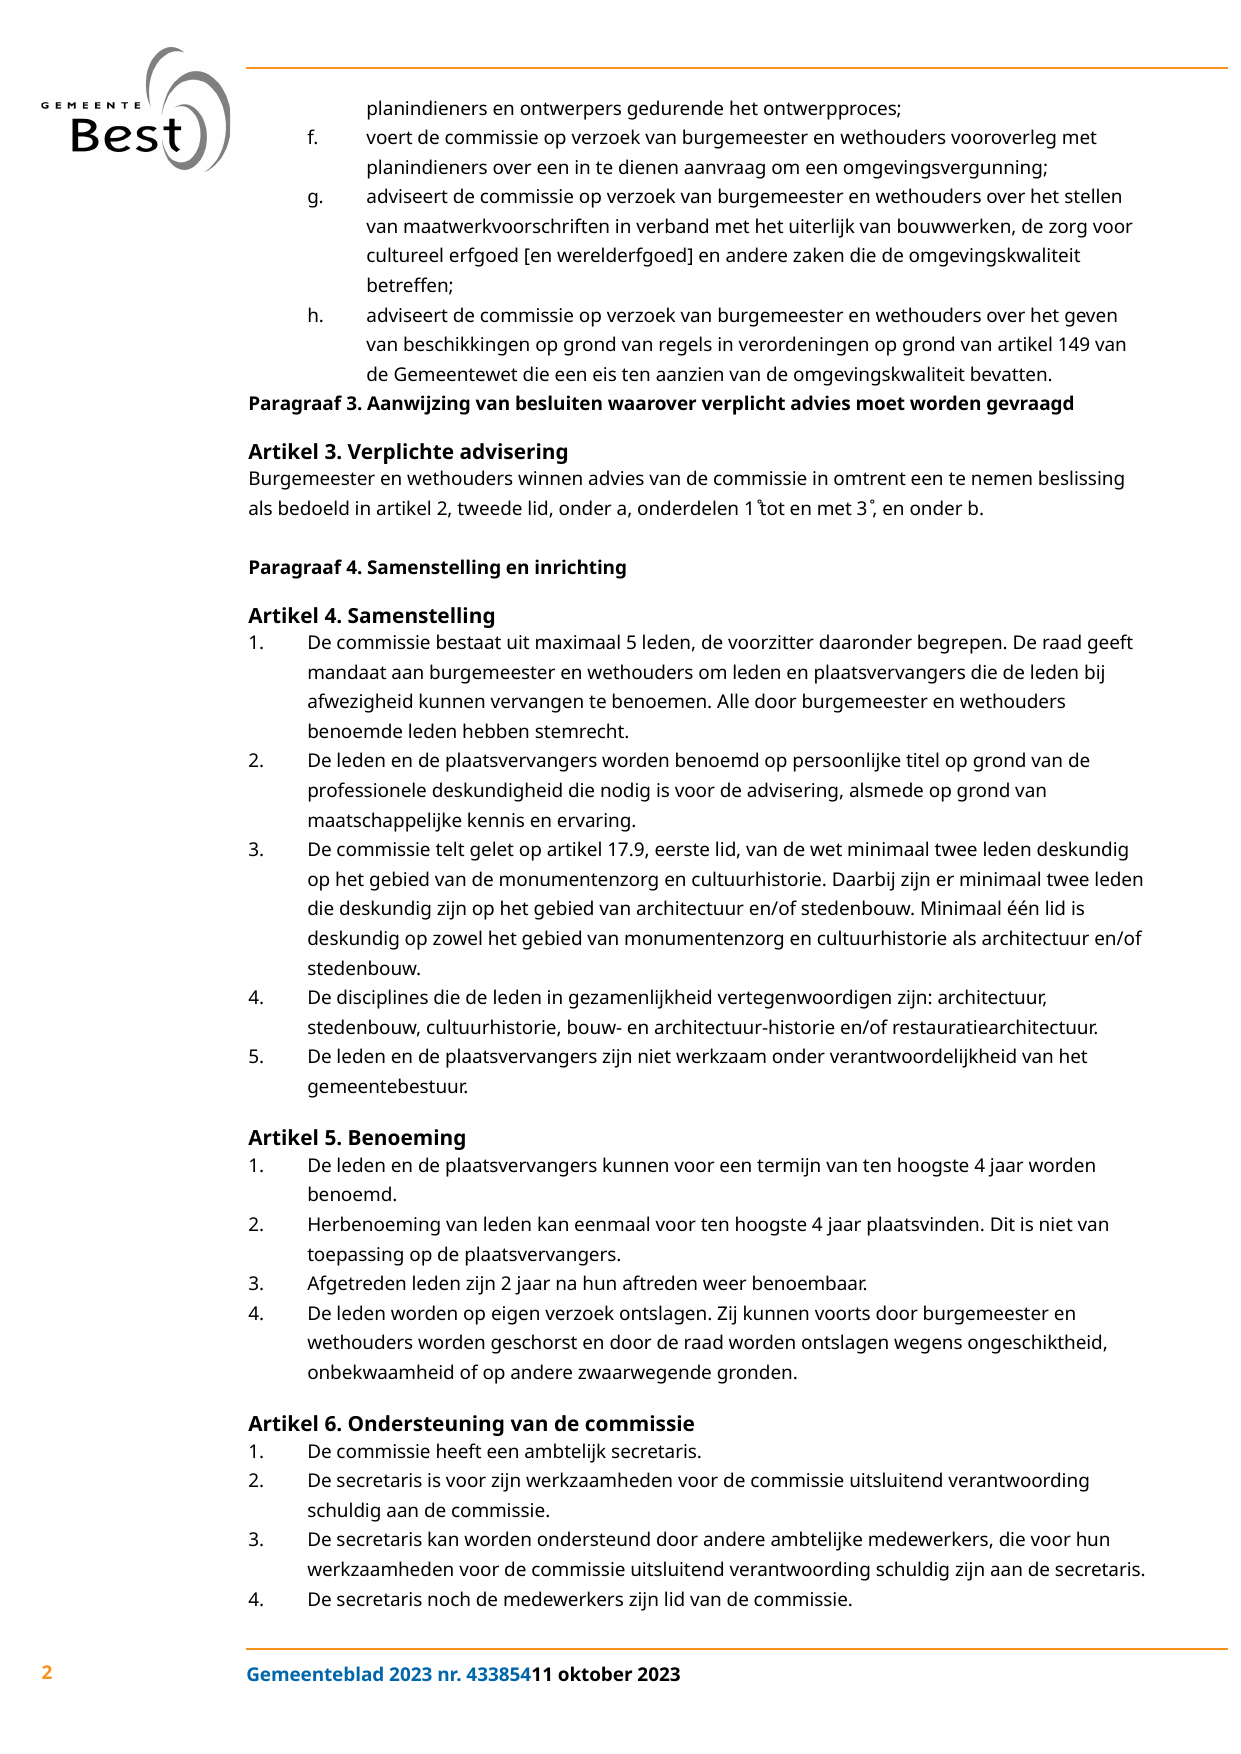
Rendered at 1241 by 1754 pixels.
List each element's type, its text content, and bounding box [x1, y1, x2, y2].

text Artikel 4. Samenstelling [248, 601, 1152, 629]
list De commissie bestaat uit maximaal 5 leden, de voorzitter daaronder begrepen. De raad geeft mandaat aan burgemeester en wethouders om leden en plaatsvervangers die de leden bij afwezigheid kunnen vervangen te benoemen. Alle door burgemeester en wethouders benoemde leden hebben stemrecht. [248, 629, 1152, 744]
picture [41, 47, 231, 172]
text Artikel 6. Ondersteuning van de commissie [248, 1409, 1152, 1438]
list De secretaris noch de medewerkers zijn lid van de commissie. [248, 1586, 1152, 1612]
list voert de commissie op verzoek van burgemeester en wethouders vooroverleg met planindieners over een in te dienen aanvraag om een omgevingsvergunning; [307, 124, 1152, 180]
text Artikel 3. Verplichte advisering [248, 437, 1152, 466]
list De secretaris kan worden ondersteund door andere ambtelijke medewerkers, die voor hun werkzaamheden voor de commissie uitsluitend verantwoording schuldig zijn aan de secretaris. [248, 1527, 1152, 1582]
text Burgemeester en wethouders winnen advies van de commissie in omtrent een te nemen beslissing als bedoeld in artikel 2, tweede lid, onder a, onderdelen 1 ̊tot en met 3 ̊, en onder b. [248, 466, 1152, 521]
list De leden en de plaatsvervangers worden benoemd op persoonlijke titel op grond van de professionele deskundigheid die nodig is voor de advisering, alsmede op grond van maatschappelijke kennis en ervaring. [248, 748, 1152, 833]
list adviseert de commissie op verzoek van burgemeester en wethouders over het geven van beschikkingen op grond van regels in verordeningen op grond van artikel 149 van de Gemeentewet die een eis ten aanzien van de omgevingskwaliteit bevatten. [307, 302, 1152, 387]
list De commissie telt gelet op artikel 17.9, eerste lid, van de wet minimaal twee leden deskundig op het gebied van de monumentenzorg en cultuurhistorie. Daarbij zijn er minimaal twee leden die deskundig zijn op het gebied van architectuur en/of stedenbouw. Minimaal één lid is deskundig op zowel het gebied van monumentenzorg en cultuurhistorie als architectuur en/of stedenbouw. [248, 836, 1152, 981]
text Paragraaf 3. Aanwijzing van besluiten waarover verplicht advies moet worden gevraagd [248, 391, 1152, 416]
list De disciplines die de leden in gezamenlijkheid vertegenwoordigen zijn: architectuur, stedenbouw, cultuurhistorie, bouw- en architectuur-historie en/of restauratiearchitectuur. [248, 984, 1152, 1040]
list Herbenoeming van leden kan eenmaal voor ten hoogste 4 jaar plaatsvinden. Dit is niet van toepassing op de plaatsvervangers. [248, 1211, 1152, 1266]
list Afgetreden leden zijn 2 jaar na hun aftreden weer benoembaar. [248, 1270, 1152, 1296]
list De leden worden op eigen verzoek ontslagen. Zij kunnen voorts door burgemeester en wethouders worden geschorst en door de raad worden ontslagen wegens ongeschiktheid, onbekwaamheid of op andere zwaarwegende gronden. [248, 1300, 1152, 1385]
list De secretaris is voor zijn werkzaamheden voor de commissie uitsluitend verantwoording schuldig aan de commissie. [248, 1467, 1152, 1523]
list planindieners en ontwerpers gedurende het ontwerpproces; [307, 95, 1152, 121]
text Artikel 5. Benoeming [248, 1123, 1152, 1152]
list De commissie heeft een ambtelijk secretaris. [248, 1438, 1152, 1464]
list De leden en de plaatsvervangers zijn niet werkzaam onder verantwoordelijkheid van het gemeentebestuur. [248, 1043, 1152, 1099]
text Paragraaf 4. Samenstelling en inrichting [248, 554, 1152, 580]
list De leden en de plaatsvervangers kunnen voor een termijn van ten hoogste 4 jaar worden benoemd. [248, 1152, 1152, 1207]
list adviseert de commissie op verzoek van burgemeester en wethouders over het stellen van maatwerkvoorschriften in verband met het uiterlijk van bouwwerken, de zorg voor cultureel erfgoed [en werelderfgoed] en andere zaken die de omgevingskwaliteit betreffen; [307, 183, 1152, 298]
